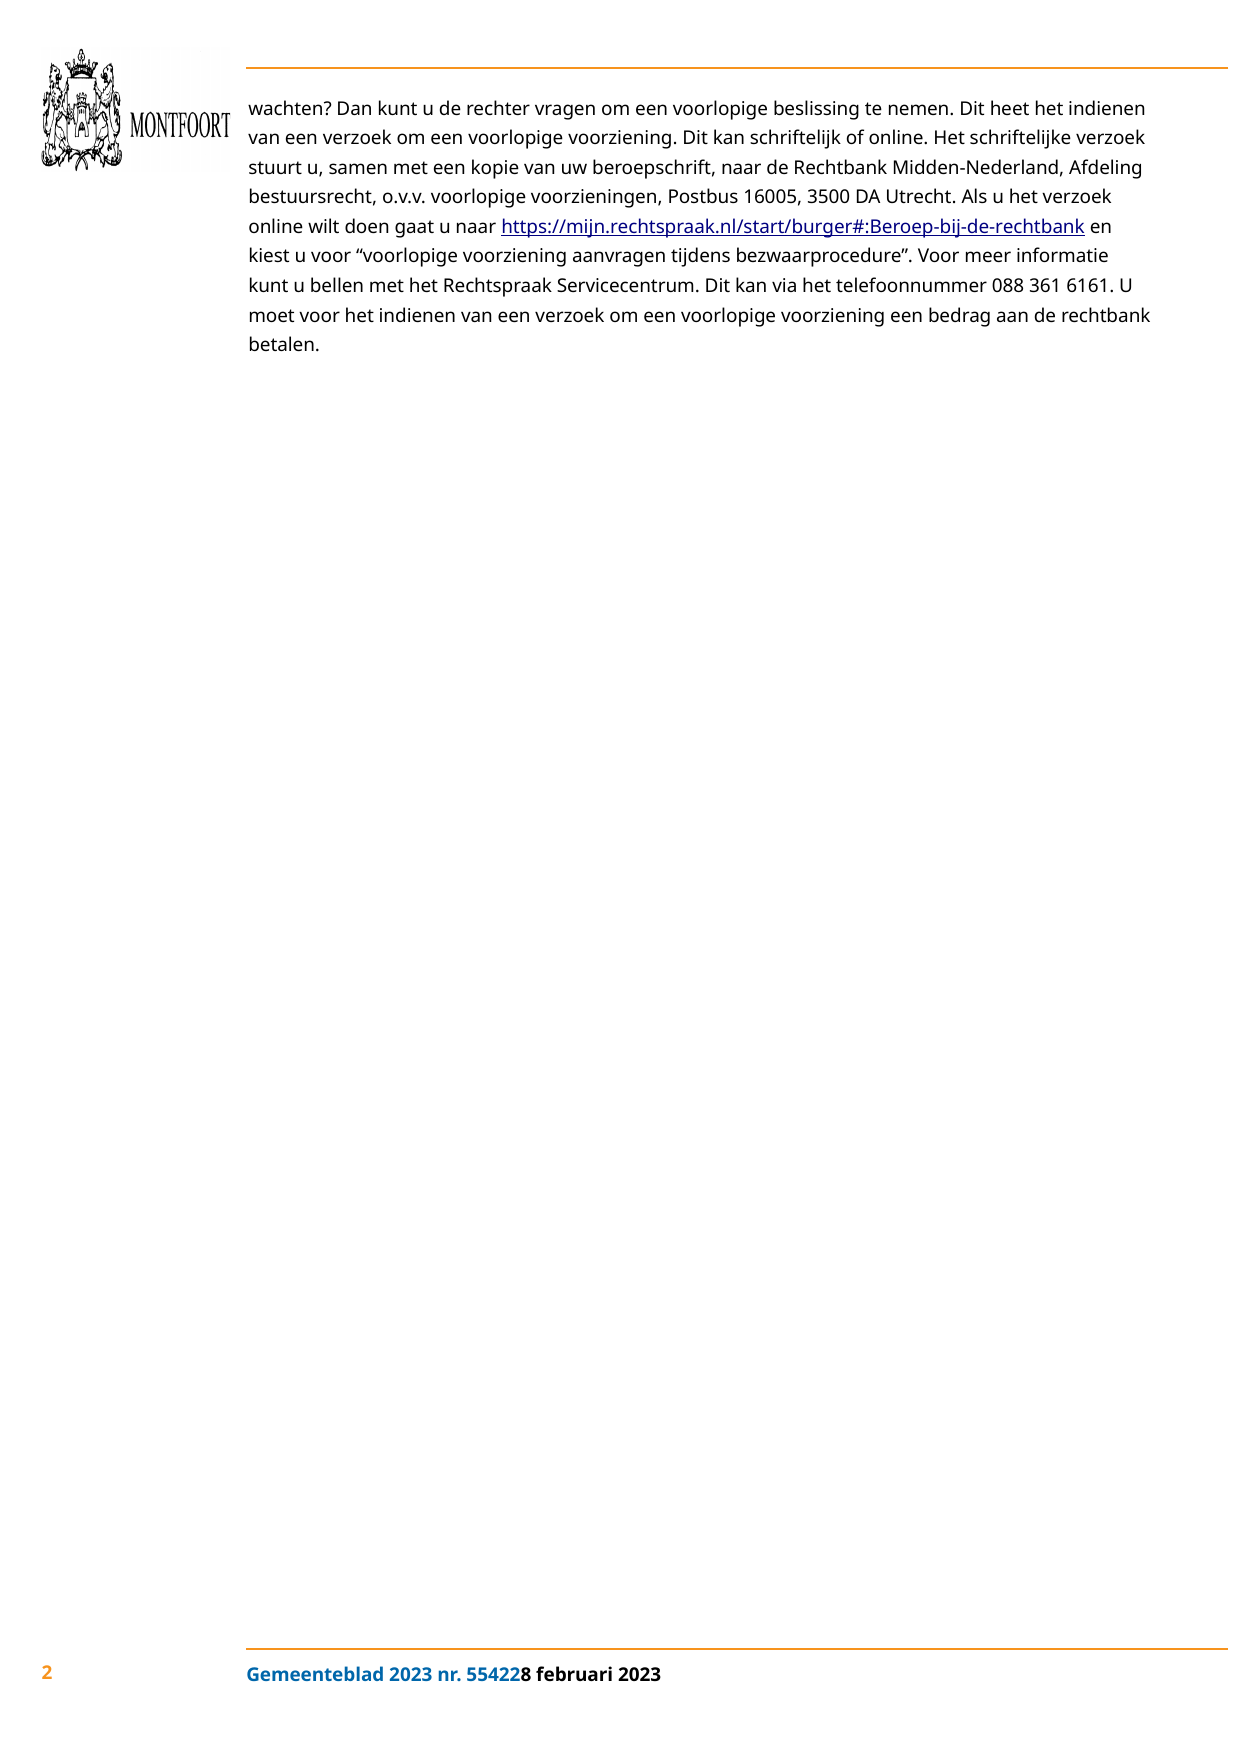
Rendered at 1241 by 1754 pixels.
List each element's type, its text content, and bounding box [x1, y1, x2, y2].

picture [41, 47, 231, 172]
text wachten? Dan kunt u de rechter vragen om een voorlopige beslissing te nemen. Dit heet het indienen van een verzoek om een voorlopige voorziening. Dit kan schriftelijk of online. Het schriftelijke verzoek stuurt u, samen met een kopie van uw beroepschrift, naar de Rechtbank Midden-Nederland, Afdeling bestuursrecht, o.v.v. voorlopige voorzieningen, Postbus 16005, 3500 DA Utrecht. Als u het verzoek online wilt doen gaat u naar https://mijn.rechtspraak.nl/start/burger#:Beroep-bij-de-rechtbank en kiest u voor “voorlopige voorziening aanvragen tijdens bezwaarprocedure”. Voor meer informatie kunt u bellen met het Rechtspraak Servicecentrum. Dit kan via het telefoonnummer 088 361 6161. U moet voor het indienen van een verzoek om een voorlopige voorziening een bedrag aan de rechtbank betalen. [248, 95, 1152, 357]
